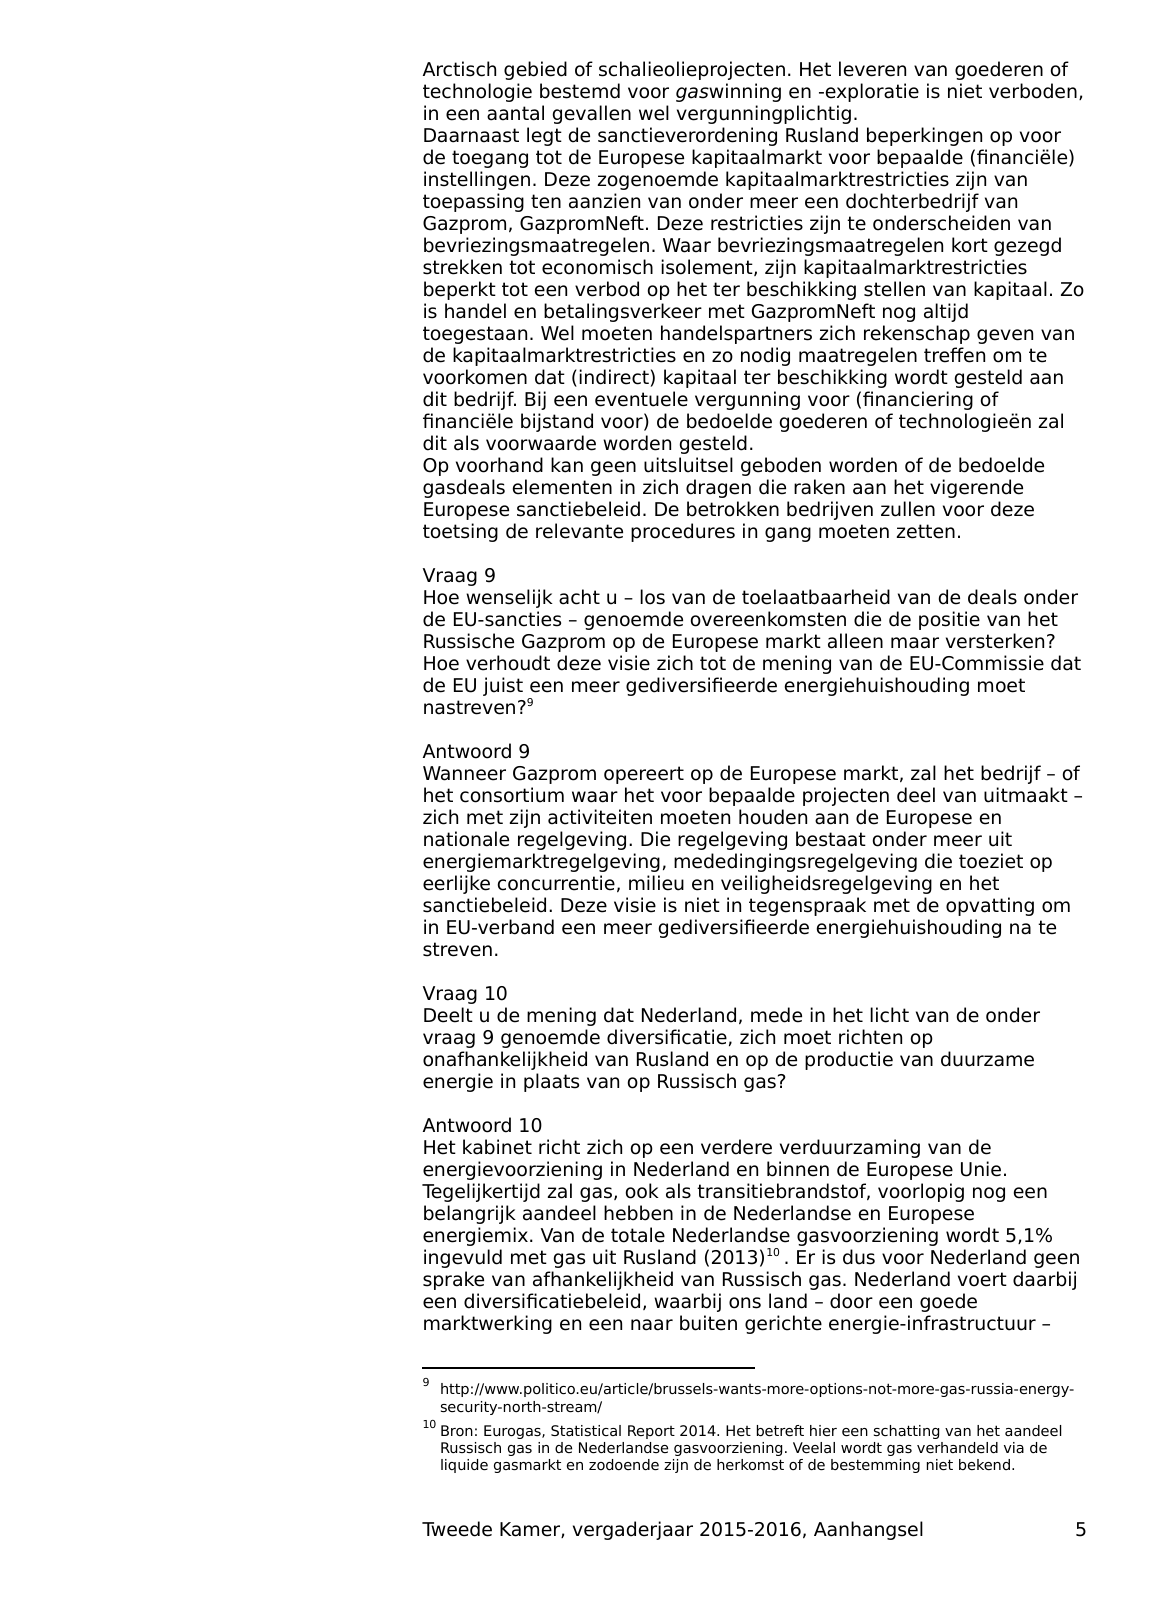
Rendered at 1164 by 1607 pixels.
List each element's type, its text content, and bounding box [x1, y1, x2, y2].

text Antwoord 9 [422, 741, 1087, 763]
text Arctisch gebied of schalieolieprojecten. Het leveren van goederen of technologie bestemd voor gaswinning en -exploratie is niet verboden, in een aantal gevallen wel vergunningplichtig. [422, 59, 1087, 125]
text http://www.politico.eu/article/brussels-wants-more-options-not-more-gas-russia-energy-security-north-stream/ [422, 1377, 1087, 1416]
text Daarnaast legt de sanctieverordening Rusland beperkingen op voor de toegang tot de Europese kapitaalmarkt voor bepaalde (financiële) instellingen. Deze zogenoemde kapitaalmarktrestricties zijn van toepassing ten aanzien van onder meer een dochterbedrijf van Gazprom, GazpromNeft. Deze restricties zijn te onderscheiden van bevriezingsmaatregelen. Waar bevriezingsmaatregelen kort gezegd strekken tot economisch isolement, zijn kapitaalmarktrestricties beperkt tot een verbod op het ter beschikking stellen van kapitaal. Zo is handel en betalingsverkeer met GazpromNeft nog altijd toegestaan. Wel moeten handelspartners zich rekenschap geven van de kapitaalmarktrestricties en zo nodig maatregelen treffen om te voorkomen dat (indirect) kapitaal ter beschikking wordt gesteld aan dit bedrijf. Bij een eventuele vergunning voor (financiering of financiële bijstand voor) de bedoelde goederen of technologieën zal dit als voorwaarde worden gesteld. [422, 125, 1087, 455]
text Vraag 10 [422, 983, 1087, 1005]
text Op voorhand kan geen uitsluitsel geboden worden of de bedoelde gasdeals elementen in zich dragen die raken aan het vigerende Europese sanctiebeleid. De betrokken bedrijven zullen voor deze toetsing de relevante procedures in gang moeten zetten. [422, 455, 1087, 543]
text Deelt u de mening dat Nederland, mede in het licht van de onder vraag 9 genoemde diversificatie, zich moet richten op onafhankelijkheid van Rusland en op de productie van duurzame energie in plaats van op Russisch gas? [422, 1005, 1087, 1093]
text Bron: Eurogas, Statistical Report 2014. Het betreft hier een schatting van het aandeel Russisch gas in de Nederlandse gasvoorziening. Veelal wordt gas verhandeld via de liquide gasmarkt en zodoende zijn de herkomst of de bestemming niet bekend. [422, 1418, 1087, 1474]
text Wanneer Gazprom opereert op de Europese markt, zal het bedrijf – of het consortium waar het voor bepaalde projecten deel van uitmaakt – zich met zijn activiteiten moeten houden aan de Europese en nationale regelgeving. Die regelgeving bestaat onder meer uit energiemarktregelgeving, mededingingsregelgeving die toeziet op eerlijke concurrentie, milieu en veiligheidsregelgeving en het sanctiebeleid. Deze visie is niet in tegenspraak met de opvatting om in EU-verband een meer gediversifieerde energiehuishouding na te streven. [422, 763, 1087, 961]
text Vraag 9 [422, 565, 1087, 587]
text Antwoord 10 [422, 1115, 1087, 1137]
text Hoe wenselijk acht u – los van de toelaatbaarheid van de deals onder de EU-sancties – genoemde overeenkomsten die de positie van het Russische Gazprom op de Europese markt alleen maar versterken? Hoe verhoudt deze visie zich tot de mening van de EU-Commissie dat de EU juist een meer gediversifieerde energiehuishouding moet nastreven? [422, 587, 1087, 719]
text Het kabinet richt zich op een verdere verduurzaming van de energievoorziening in Nederland en binnen de Europese Unie. Tegelijkertijd zal gas, ook als transitiebrandstof, voorlopig nog een belangrijk aandeel hebben in de Nederlandse en Europese energiemix. Van de totale Nederlandse gasvoorziening wordt 5,1% ingevuld met gas uit Rusland (2013). Er is dus voor Nederland geen sprake van afhankelijkheid van Russisch gas. Nederland voert daarbij een diversificatiebeleid, waarbij ons land – door een goede marktwerking en een naar buiten gerichte energie-infrastructuur – [422, 1137, 1087, 1335]
